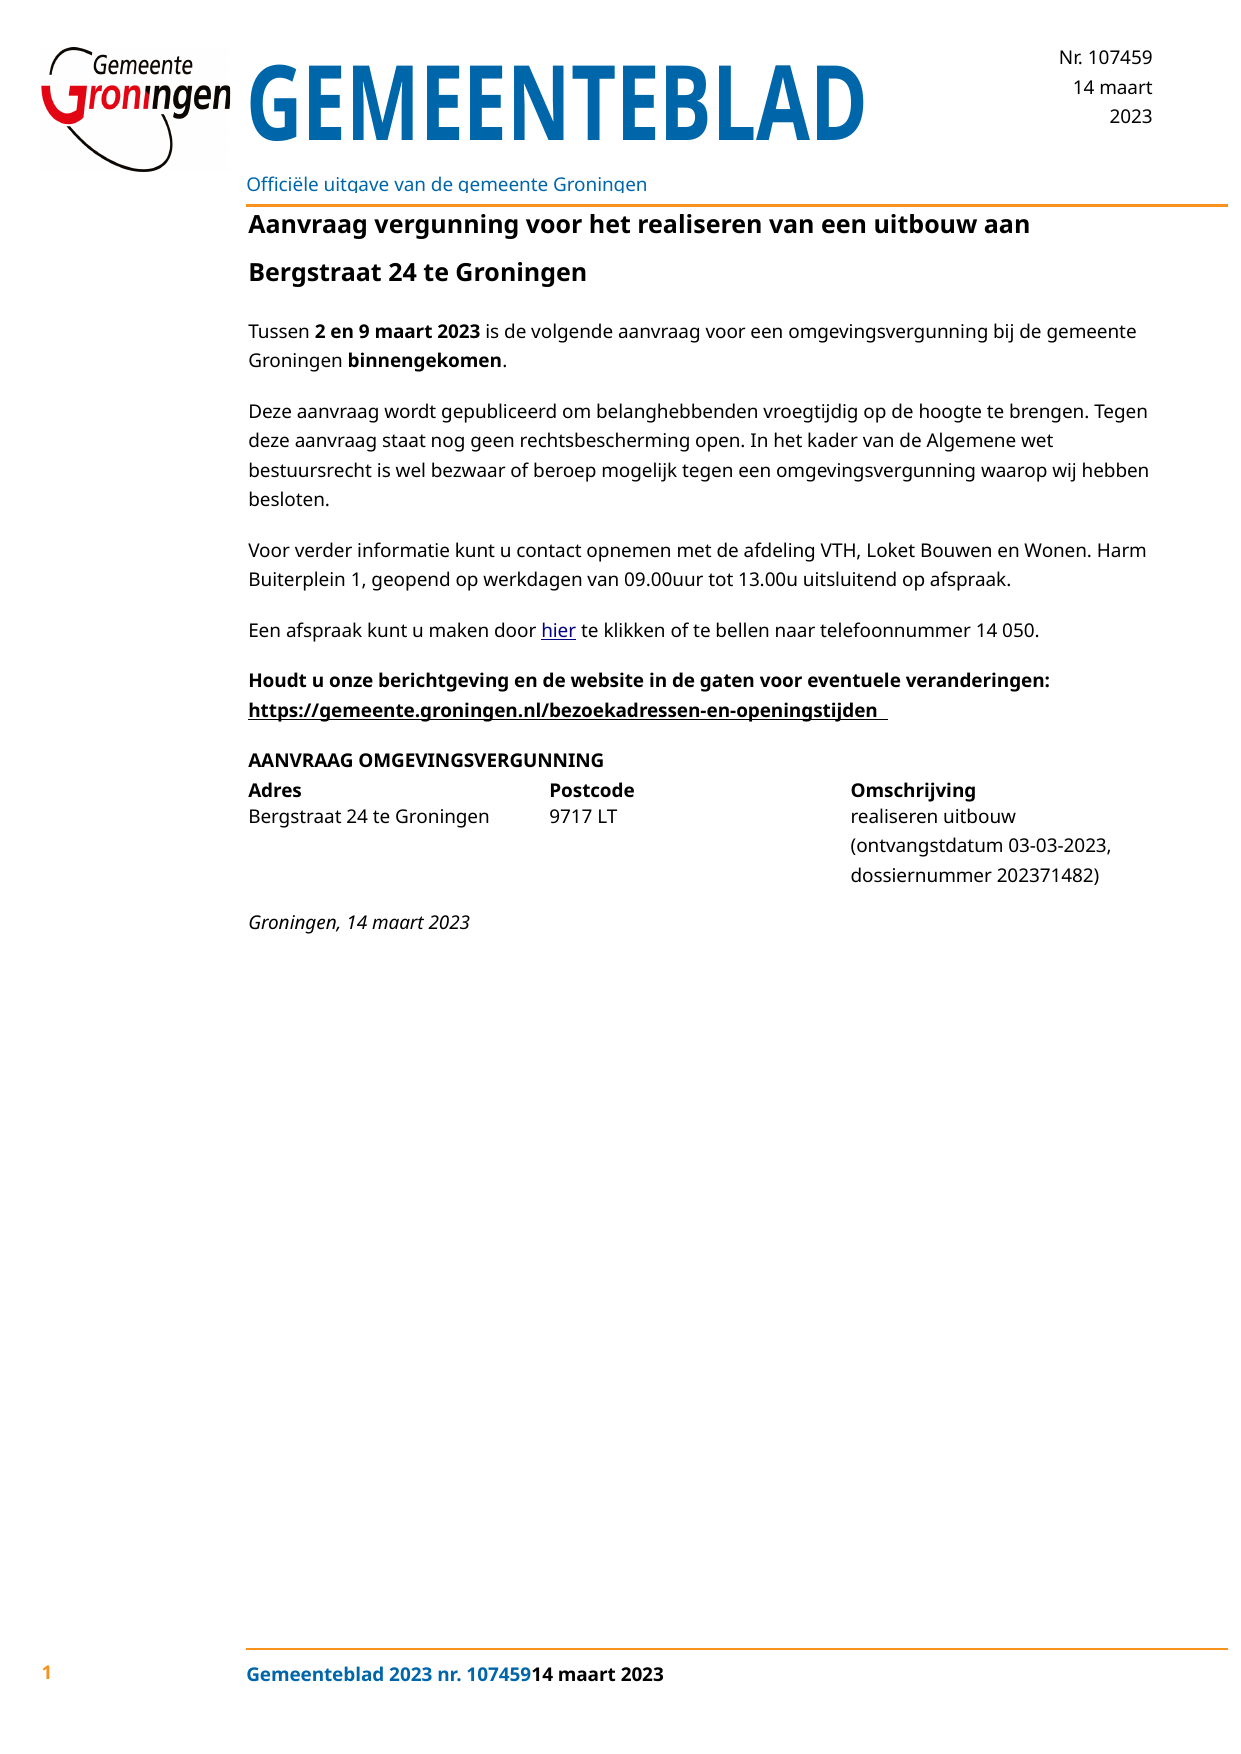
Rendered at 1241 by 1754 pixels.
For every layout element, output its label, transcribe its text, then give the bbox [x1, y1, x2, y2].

table_header Adres [248, 777, 549, 803]
text Tussen 2 en 9 maart 2023 is de volgende aanvraag voor een omgevingsvergunning bij de gemeente Groningen binnengekomen. [248, 318, 1152, 373]
text AANVRAAG OMGEVINGSVERGUNNING [248, 747, 1152, 773]
table_header Omschrijving [850, 777, 1152, 803]
table_cell 9717 LT [549, 803, 850, 888]
text Een afspraak kunt u maken door hier te klikken of te bellen naar telefoonnummer 14 050. [248, 617, 1152, 643]
table_cell Bergstraat 24 te Groningen [248, 803, 549, 888]
table_cell realiseren uitbouw (ontvangstdatum 03-03-2023, dossiernummer 202371482) [850, 803, 1152, 888]
text Voor verder informatie kunt u contact opnemen met de afdeling VTH, Loket Bouwen en Wonen. Harm Buiterplein 1, geopend op werkdagen van 09.00uur tot 13.00u uitsluitend op afspraak. [248, 537, 1152, 592]
picture [41, 47, 231, 172]
text Aanvraag vergunning voor het realiseren van een uitbouw aan Bergstraat 24 te Groningen [248, 207, 1152, 288]
text Houdt u onze berichtgeving en de website in de gaten voor eventuele veranderingen: https://gemeente.groningen.nl/bezoekadressen-en-openingstijden [248, 667, 1152, 723]
table_header Postcode [549, 777, 850, 803]
text Groningen, 14 maart 2023 [248, 909, 1152, 935]
text Deze aanvraag wordt gepubliceerd om belanghebbenden vroegtijdig op de hoogte te brengen. Tegen deze aanvraag staat nog geen rechtsbescherming open. In het kader van de Algemene wet bestuursrecht is wel bezwaar of beroep mogelijk tegen een omgevingsvergunning waarop wij hebben besloten. [248, 398, 1152, 512]
